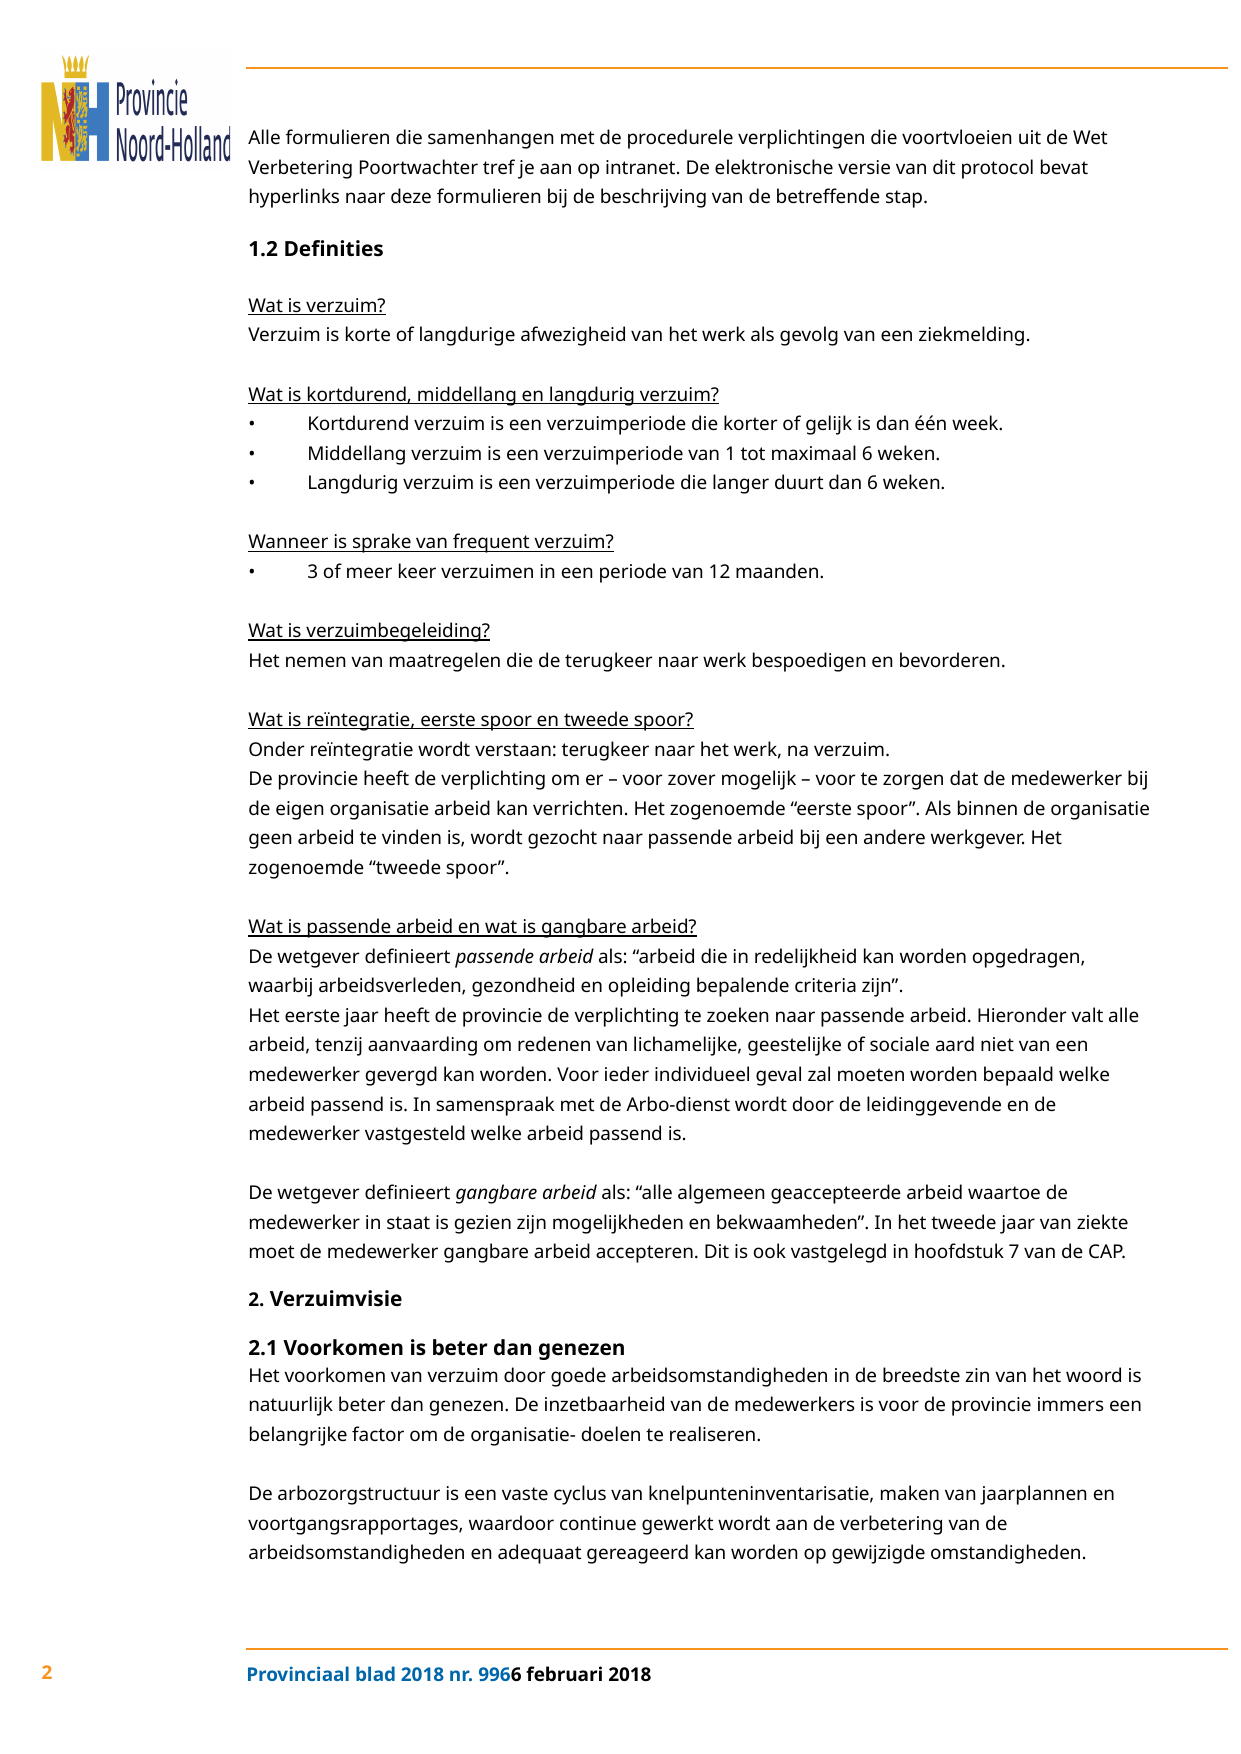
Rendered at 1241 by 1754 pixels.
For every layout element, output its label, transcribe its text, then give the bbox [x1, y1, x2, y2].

text Het nemen van maatregelen die de terugkeer naar werk bespoedigen en bevorderen. [248, 647, 1152, 673]
picture [41, 47, 231, 172]
text Wat is passende arbeid en wat is gangbare arbeid? [248, 913, 1152, 939]
text De wetgever definieert passende arbeid als: “arbeid die in redelijkheid kan worden opgedragen, waarbij arbeidsverleden, gezondheid en opleiding bepalende criteria zijn”. [248, 943, 1152, 998]
text Wat is verzuimbegeleiding? [248, 617, 1152, 643]
text Onder reïntegratie wordt verstaan: terugkeer naar het werk, na verzuim. [248, 736, 1152, 761]
text Wat is kortdurend, middellang en langdurig verzuim? [248, 381, 1152, 406]
text Wat is verzuim? [248, 292, 1152, 318]
list Langdurig verzuim is een verzuimperiode die langer duurt dan 6 weken. [248, 469, 1152, 495]
list Kortdurend verzuim is een verzuimperiode die korter of gelijk is dan één week. [248, 410, 1152, 436]
list Middellang verzuim is een verzuimperiode van 1 tot maximaal 6 weken. [248, 440, 1152, 466]
text Het eerste jaar heeft de provincie de verplichting te zoeken naar passende arbeid. Hieronder valt alle arbeid, tenzij aanvaarding om redenen van lichamelijke, geestelijke of sociale aard niet van een medewerker gevergd kan worden. Voor ieder individueel geval zal moeten worden bepaald welke arbeid passend is. In samenspraak met de Arbo-dienst wordt door de leidinggevende en de medewerker vastgesteld welke arbeid passend is. [248, 1002, 1152, 1146]
text 1.2 Definities [248, 234, 1152, 262]
text Wat is reïntegratie, eerste spoor en tweede spoor? [248, 706, 1152, 732]
text De provincie heeft de verplichting om er – voor zover mogelijk – voor te zorgen dat de medewerker bij de eigen organisatie arbeid kan verrichten. Het zogenoemde “eerste spoor”. Als binnen de organisatie geen arbeid te vinden is, wordt gezocht naar passende arbeid bij een andere werkgever. Het zogenoemde “tweede spoor”. [248, 765, 1152, 880]
text Verzuim is korte of langdurige afwezigheid van het werk als gevolg van een ziekmelding. [248, 322, 1152, 347]
list 3 of meer keer verzuimen in een periode van 12 maanden. [248, 558, 1152, 584]
text 2. Verzuimvisie [248, 1284, 1152, 1313]
text De arbozorgstructuur is een vaste cyclus van knelpunteninventarisatie, maken van jaarplannen en voortgangsrapportages, waardoor continue gewerkt wordt aan de verbetering van de arbeidsomstandigheden en adequaat gereageerd kan worden op gewijzigde omstandigheden. [248, 1480, 1152, 1565]
text Wanneer is sprake van frequent verzuim? [248, 529, 1152, 554]
text Het voorkomen van verzuim door goede arbeidsomstandigheden in de breedste zin van het woord is natuurlijk beter dan genezen. De inzetbaarheid van de medewerkers is voor de provincie immers een belangrijke factor om de organisatie- doelen te realiseren. [248, 1362, 1152, 1447]
text De wetgever definieert gangbare arbeid als: “alle algemeen geaccepteerde arbeid waartoe de medewerker in staat is gezien zijn mogelijkheden en bekwaamheden”. In het tweede jaar van ziekte moet de medewerker gangbare arbeid accepteren. Dit is ook vastgelegd in hoofdstuk 7 van de CAP. [248, 1179, 1152, 1264]
text 2.1 Voorkomen is beter dan genezen [248, 1333, 1152, 1362]
text Alle formulieren die samenhangen met de procedurele verplichtingen die voortvloeien uit de Wet Verbetering Poortwachter tref je aan op intranet. De elektronische versie van dit protocol bevat hyperlinks naar deze formulieren bij de beschrijving van de betreffende stap. [248, 124, 1152, 209]
